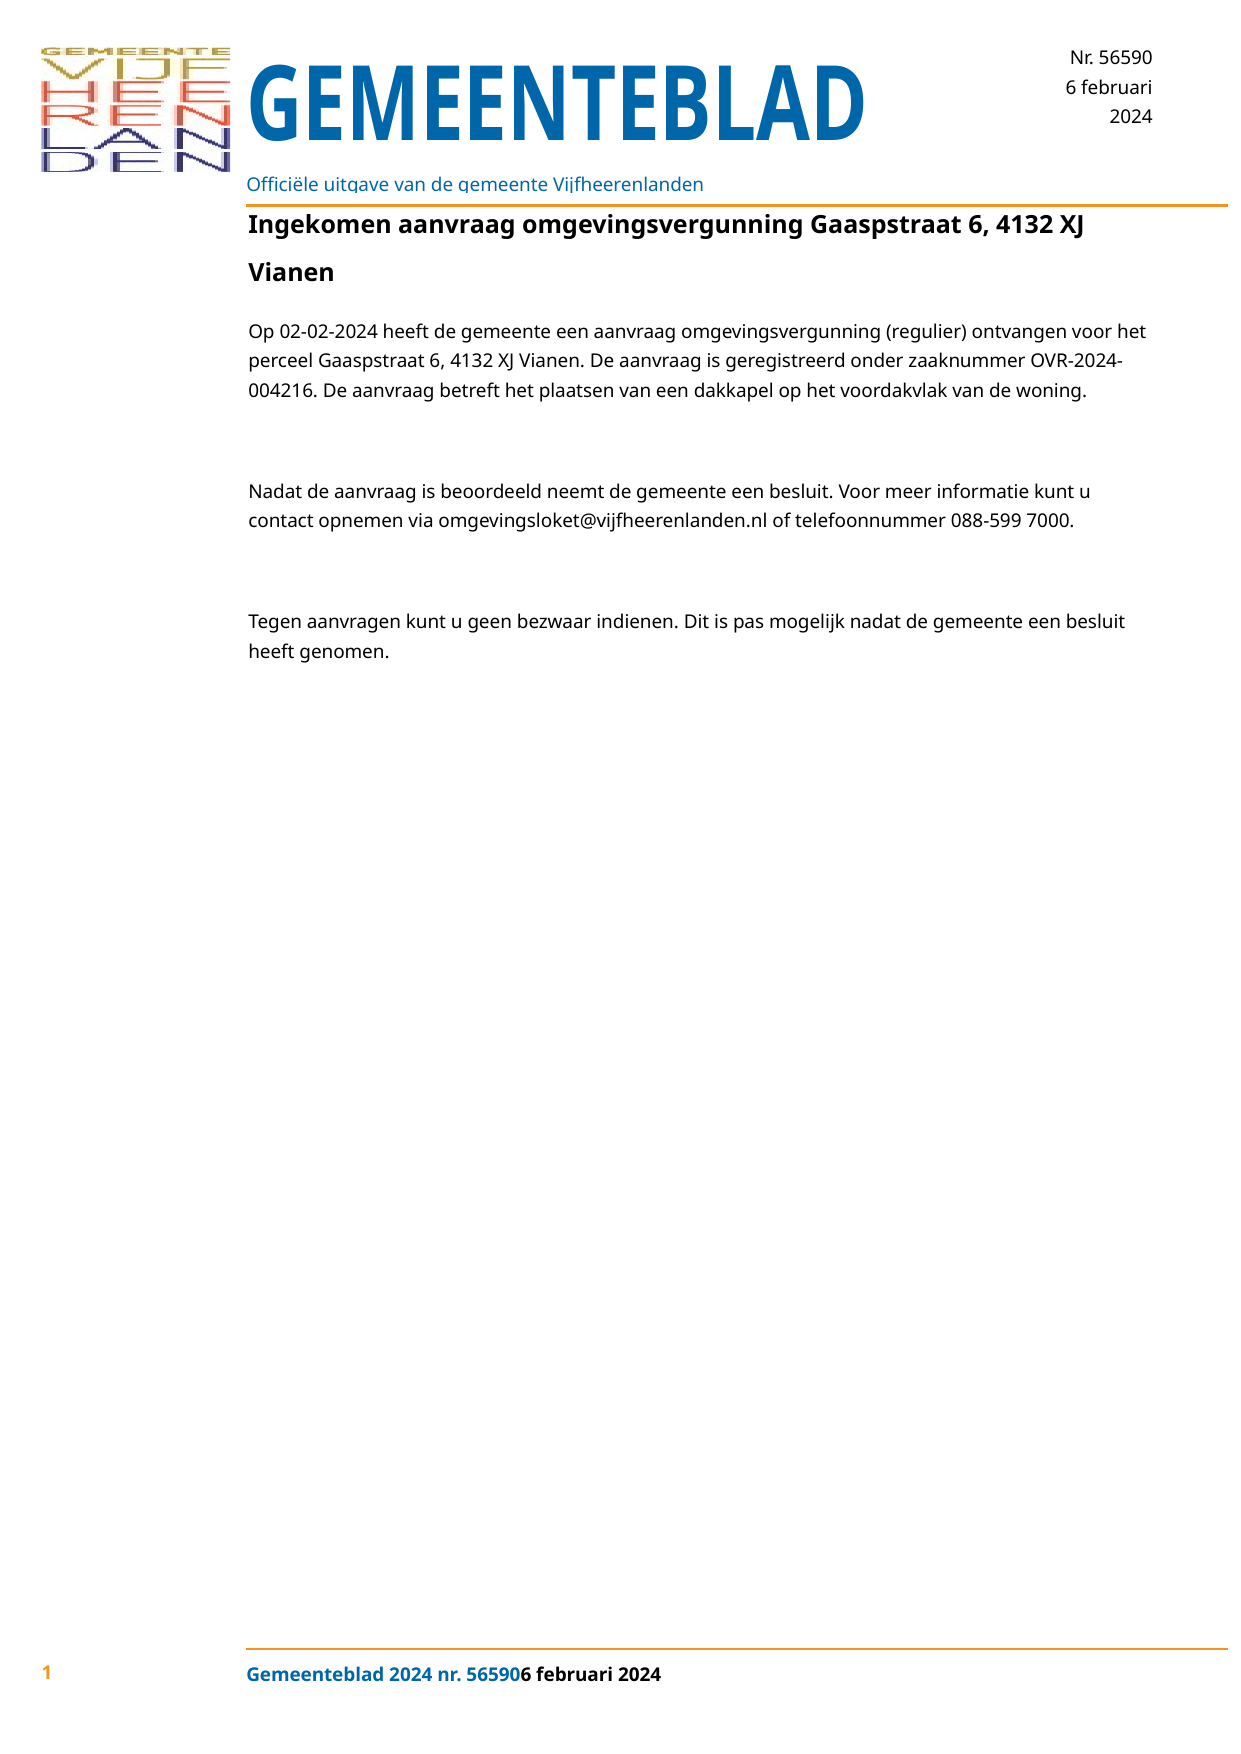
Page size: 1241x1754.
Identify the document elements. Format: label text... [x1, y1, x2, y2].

text Nadat de aanvraag is beoordeeld neemt de gemeente een besluit. Voor meer informatie kunt u contact opnemen via omgevingsloket@vijfheerenlanden.nl of telefoonnummer 088-599 7000. [248, 478, 1152, 533]
text Ingekomen aanvraag omgevingsvergunning Gaaspstraat 6, 4132 XJ Vianen [248, 207, 1152, 288]
text Tegen aanvragen kunt u geen bezwaar indienen. Dit is pas mogelijk nadat de gemeente een besluit heeft genomen. [248, 608, 1152, 664]
picture [41, 47, 231, 172]
text Op 02-02-2024 heeft de gemeente een aanvraag omgevingsvergunning (regulier) ontvangen voor het perceel Gaaspstraat 6, 4132 XJ Vianen. De aanvraag is geregistreerd onder zaaknummer OVR-2024-004216. De aanvraag betreft het plaatsen van een dakkapel op het voordakvlak van de woning. [248, 318, 1152, 403]
